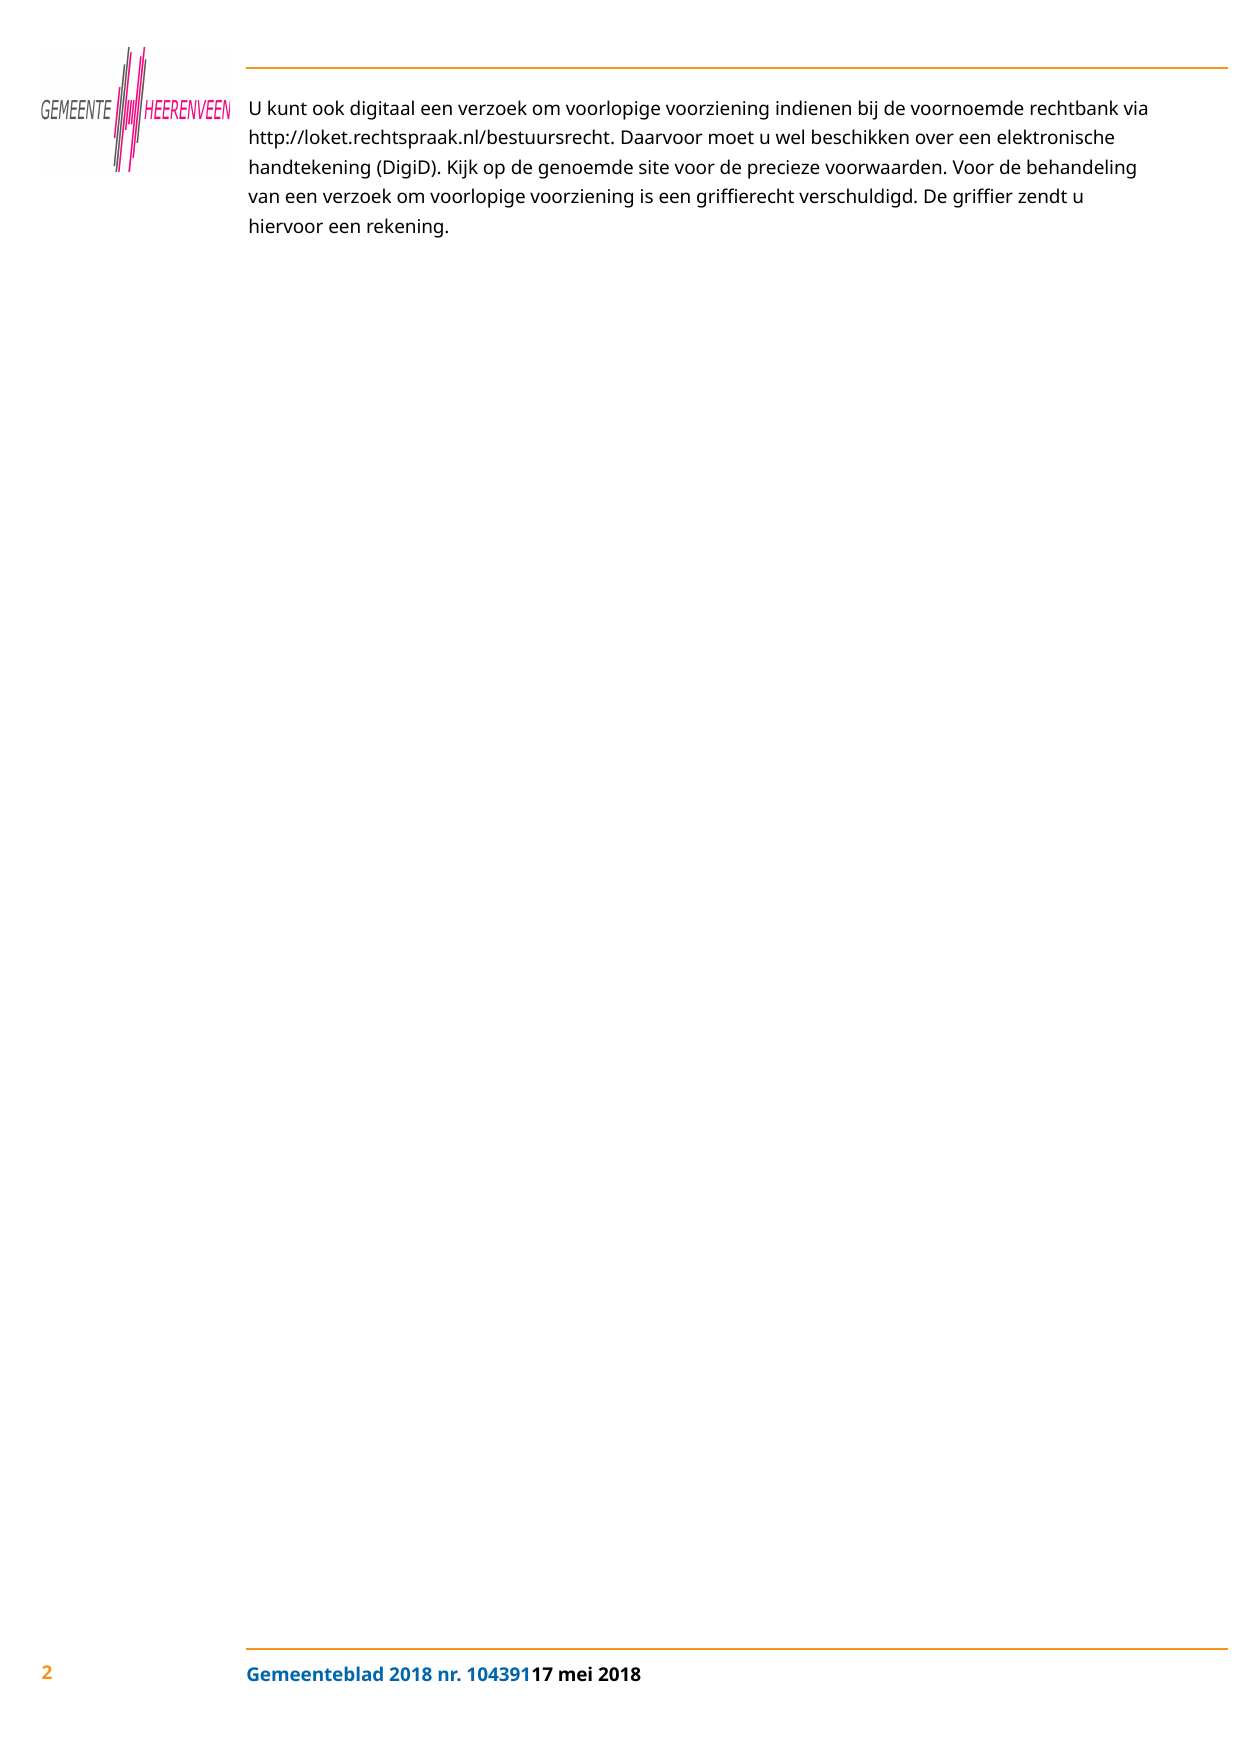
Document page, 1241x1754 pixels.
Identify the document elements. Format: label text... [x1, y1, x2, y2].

text U kunt ook digitaal een verzoek om voorlopige voorziening indienen bij de voornoemde rechtbank via http://loket.rechtspraak.nl/bestuursrecht. Daarvoor moet u wel beschikken over een elektronische handtekening (DigiD). Kijk op de genoemde site voor de precieze voorwaarden. Voor de behandeling van een verzoek om voorlopige voorziening is een griffierecht verschuldigd. De griffier zendt u hiervoor een rekening. [248, 95, 1152, 239]
picture [41, 47, 231, 172]
